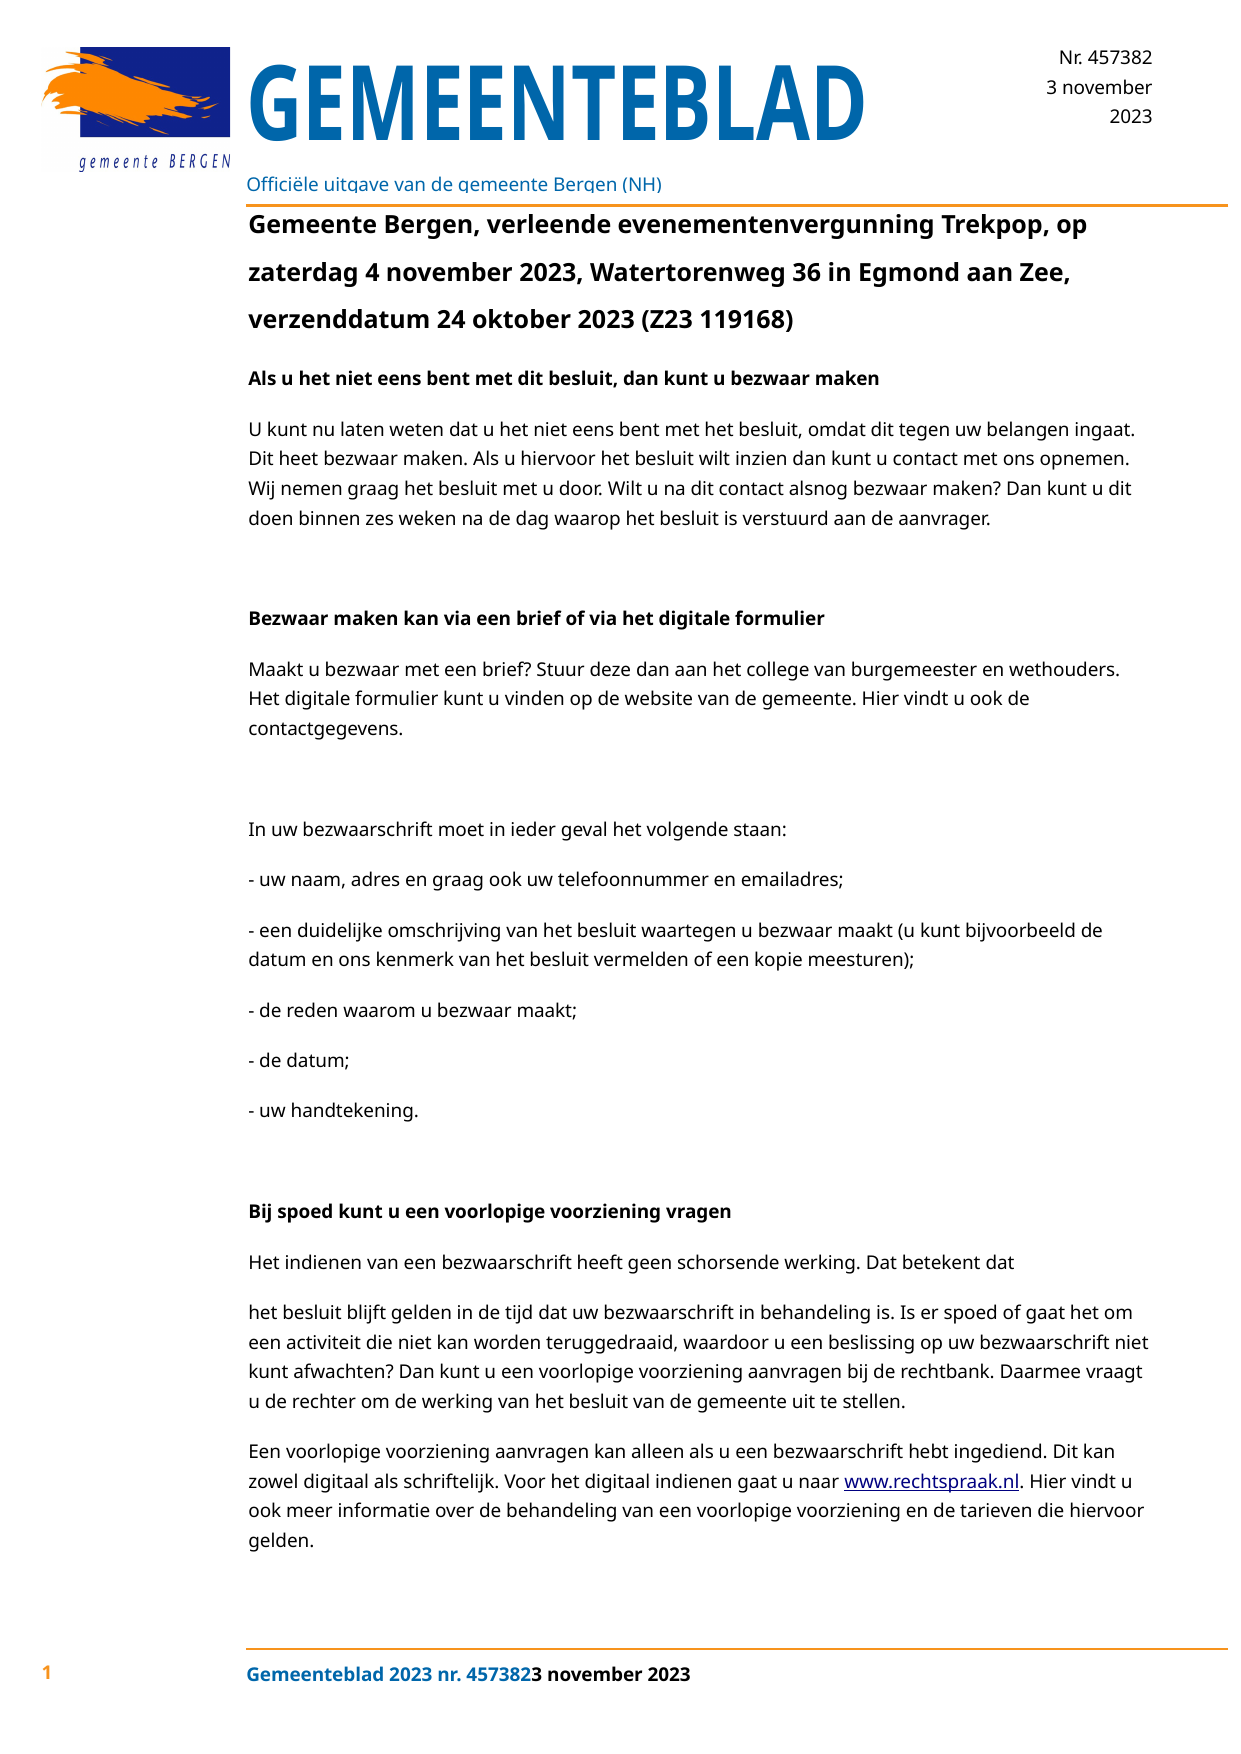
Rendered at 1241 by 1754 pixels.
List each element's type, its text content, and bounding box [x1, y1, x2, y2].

text - de datum; [248, 1047, 1152, 1073]
text Maakt u bezwaar met een brief? Stuur deze dan aan het college van burgemeester en wethouders. Het digitale formulier kunt u vinden op de website van de gemeente. Hier vindt u ook de contactgegevens. [248, 656, 1152, 741]
text Bezwaar maken kan via een brief of via het digitale formulier [248, 606, 1152, 631]
text In uw bezwaarschrift moet in ieder geval het volgende staan: [248, 816, 1152, 842]
text Het indienen van een bezwaarschrift heeft geen schorsende werking. Dat betekent dat [248, 1249, 1152, 1274]
text - de reden waarom u bezwaar maakt; [248, 997, 1152, 1022]
text - uw handtekening. [248, 1098, 1152, 1123]
text - uw naam, adres en graag ook uw telefoonnummer en emailadres; [248, 866, 1152, 892]
text Bij spoed kunt u een voorlopige voorziening vragen [248, 1198, 1152, 1224]
text U kunt nu laten weten dat u het niet eens bent met het besluit, omdat dit tegen uw belangen ingaat. Dit heet bezwaar maken. Als u hiervoor het besluit wilt inzien dan kunt u contact met ons opnemen. Wij nemen graag het besluit met u door. Wilt u na dit contact alsnog bezwaar maken? Dan kunt u dit doen binnen zes weken na de dag waarop het besluit is verstuurd aan de aanvrager. [248, 416, 1152, 530]
text Gemeente Bergen, verleende evenementenvergunning Trekpop, op zaterdag 4 november 2023, Watertorenweg 36 in Egmond aan Zee, verzenddatum 24 oktober 2023 (Z23 119168) [248, 207, 1152, 336]
text - een duidelijke omschrijving van het besluit waartegen u bezwaar maakt (u kunt bijvoorbeeld de datum en ons kenmerk van het besluit vermelden of een kopie meesturen); [248, 917, 1152, 972]
text Als u het niet eens bent met dit besluit, dan kunt u bezwaar maken [248, 366, 1152, 391]
text het besluit blijft gelden in de tijd dat uw bezwaarschrift in behandeling is. Is er spoed of gaat het om een activiteit die niet kan worden teruggedraaid, waardoor u een beslissing op uw bezwaarschrift niet kunt afwachten? Dan kunt u een voorlopige voorziening aanvragen bij de rechtbank. Daarmee vraagt u de rechter om de werking van het besluit van de gemeente uit te stellen. [248, 1299, 1152, 1414]
text Een voorlopige voorziening aanvragen kan alleen als u een bezwaarschrift hebt ingediend. Dit kan zowel digitaal als schriftelijk. Voor het digitaal indienen gaat u naar www.rechtspraak.nl. Hier vindt u ook meer informatie over de behandeling van een voorlopige voorziening en de tarieven die hiervoor gelden. [248, 1438, 1152, 1553]
picture [41, 47, 231, 172]
